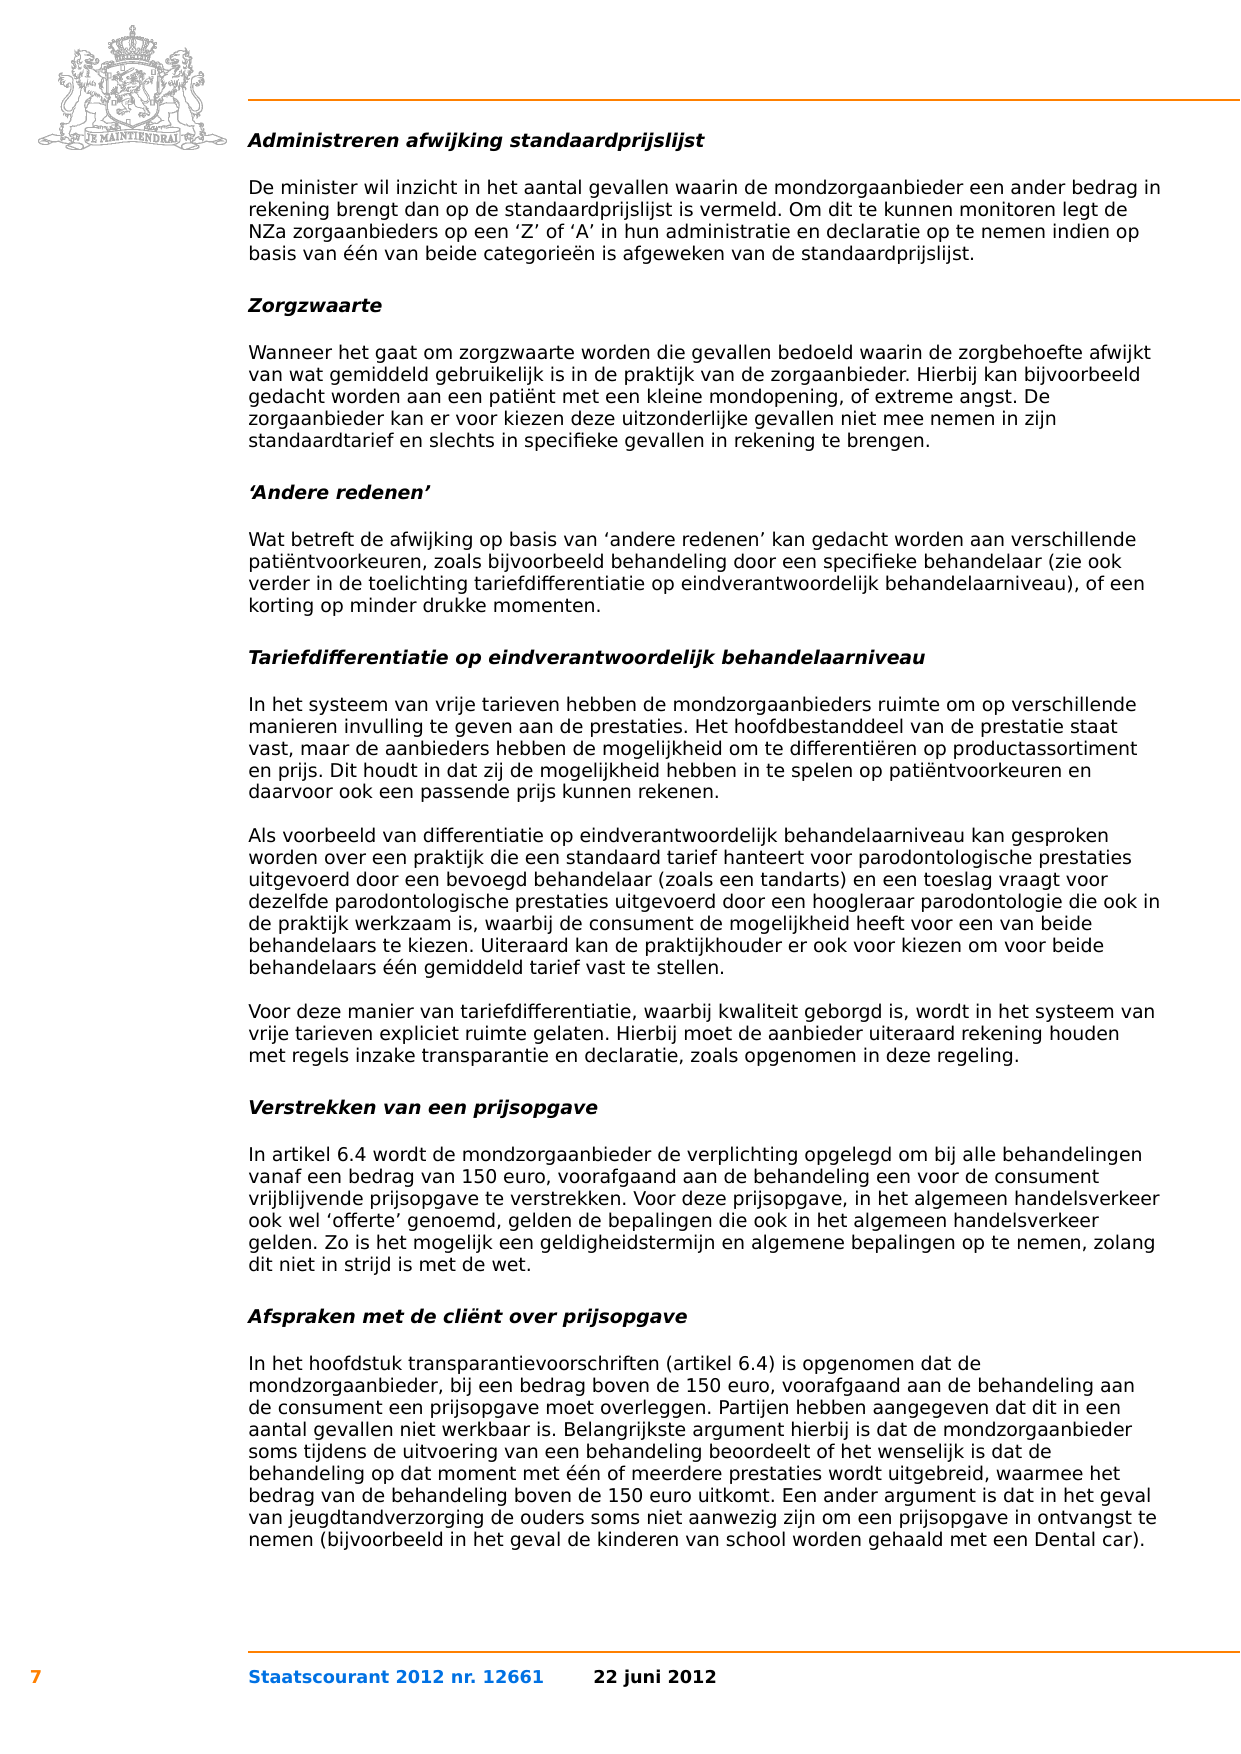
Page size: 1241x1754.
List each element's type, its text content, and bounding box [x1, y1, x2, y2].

text Wanneer het gaat om zorgzwaarte worden die gevallen bedoeld waarin de zorgbehoefte afwijkt van wat gemiddeld gebruikelijk is in de praktijk van de zorgaanbieder. Hierbij kan bijvoorbeeld gedacht worden aan een patiënt met een kleine mondopening, of extreme angst. De zorgaanbieder kan er voor kiezen deze uitzonderlijke gevallen niet mee nemen in zijn standaardtarief en slechts in specifieke gevallen in rekening te brengen. [248, 342, 1163, 452]
text In het hoofdstuk transparantievoorschriften (artikel 6.4) is opgenomen dat de mondzorgaanbieder, bij een bedrag boven de 150 euro, voorafgaand aan de behandeling aan de consument een prijsopgave moet overleggen. Partijen hebben aangegeven dat dit in een aantal gevallen niet werkbaar is. Belangrijkste argument hierbij is dat de mondzorgaanbieder soms tijdens de uitvoering van een behandeling beoordeelt of het wenselijk is dat de behandeling op dat moment met één of meerdere prestaties wordt uitgebreid, waarmee het bedrag van de behandeling boven de 150 euro uitkomt. Een ander argument is dat in het geval van jeugdtandverzorging de ouders soms niet aanwezig zijn om een prijsopgave in ontvangst te nemen (bijvoorbeeld in het geval de kinderen van school worden gehaald met een Dental car). [248, 1353, 1163, 1551]
subtitle Verstrekken van een prijsopgave [248, 1097, 1163, 1119]
subtitle Administreren afwijking standaardprijslijst [248, 130, 1163, 152]
text In het systeem van vrije tarieven hebben de mondzorgaanbieders ruimte om op verschillende manieren invulling te geven aan de prestaties. Het hoofdbestanddeel van de prestatie staat vast, maar de aanbieders hebben de mogelijkheid om te differentiëren op productassortiment en prijs. Dit houdt in dat zij de mogelijkheid hebben in te spelen op patiëntvoorkeuren en daarvoor ook een passende prijs kunnen rekenen. [248, 693, 1163, 803]
subtitle Tariefdifferentiatie op eindverantwoordelijk behandelaarniveau [248, 647, 1163, 668]
subtitle ‘Andere redenen’ [248, 482, 1163, 504]
subtitle Afspraken met de cliënt over prijsopgave [248, 1306, 1163, 1328]
text Als voorbeeld van differentiatie op eindverantwoordelijk behandelaarniveau kan gesproken worden over een praktijk die een standaard tarief hanteert voor parodontologische prestaties uitgevoerd door een bevoegd behandelaar (zoals een tandarts) en een toeslag vraagt voor dezelfde parodontologische prestaties uitgevoerd door een hoogleraar parodontologie die ook in de praktijk werkzaam is, waarbij de consument de mogelijkheid heeft voor een van beide behandelaars te kiezen. Uiteraard kan de praktijkhouder er ook voor kiezen om voor beide behandelaars één gemiddeld tarief vast te stellen. [248, 825, 1163, 979]
text Voor deze manier van tariefdifferentiatie, waarbij kwaliteit geborgd is, wordt in het systeem van vrije tarieven expliciet ruimte gelaten. Hierbij moet de aanbieder uiteraard rekening houden met regels inzake transparantie en declaratie, zoals opgenomen in deze regeling. [248, 1001, 1163, 1067]
subtitle Zorgzwaarte [248, 295, 1163, 317]
picture [38, 25, 227, 150]
text In artikel 6.4 wordt de mondzorgaanbieder de verplichting opgelegd om bij alle behandelingen vanaf een bedrag van 150 euro, voorafgaand aan de behandeling een voor de consument vrijblijvende prijsopgave te verstrekken. Voor deze prijsopgave, in het algemeen handelsverkeer ook wel ‘offerte’ genoemd, gelden de bepalingen die ook in het algemeen handelsverkeer gelden. Zo is het mogelijk een geldigheidstermijn en algemene bepalingen op te nemen, zolang dit niet in strijd is met de wet. [248, 1144, 1163, 1276]
text De minister wil inzicht in het aantal gevallen waarin de mondzorgaanbieder een ander bedrag in rekening brengt dan op de standaardprijslijst is vermeld. Om dit te kunnen monitoren legt de NZa zorgaanbieders op een ‘Z’ of ‘A’ in hun administratie en declaratie op te nemen indien op basis van één van beide categorieën is afgeweken van de standaardprijslijst. [248, 177, 1163, 265]
text Wat betreft de afwijking op basis van ‘andere redenen’ kan gedacht worden aan verschillende patiëntvoorkeuren, zoals bijvoorbeeld behandeling door een specifieke behandelaar (zie ook verder in de toelichting tariefdifferentiatie op eindverantwoordelijk behandelaarniveau), of een korting op minder drukke momenten. [248, 529, 1163, 617]
